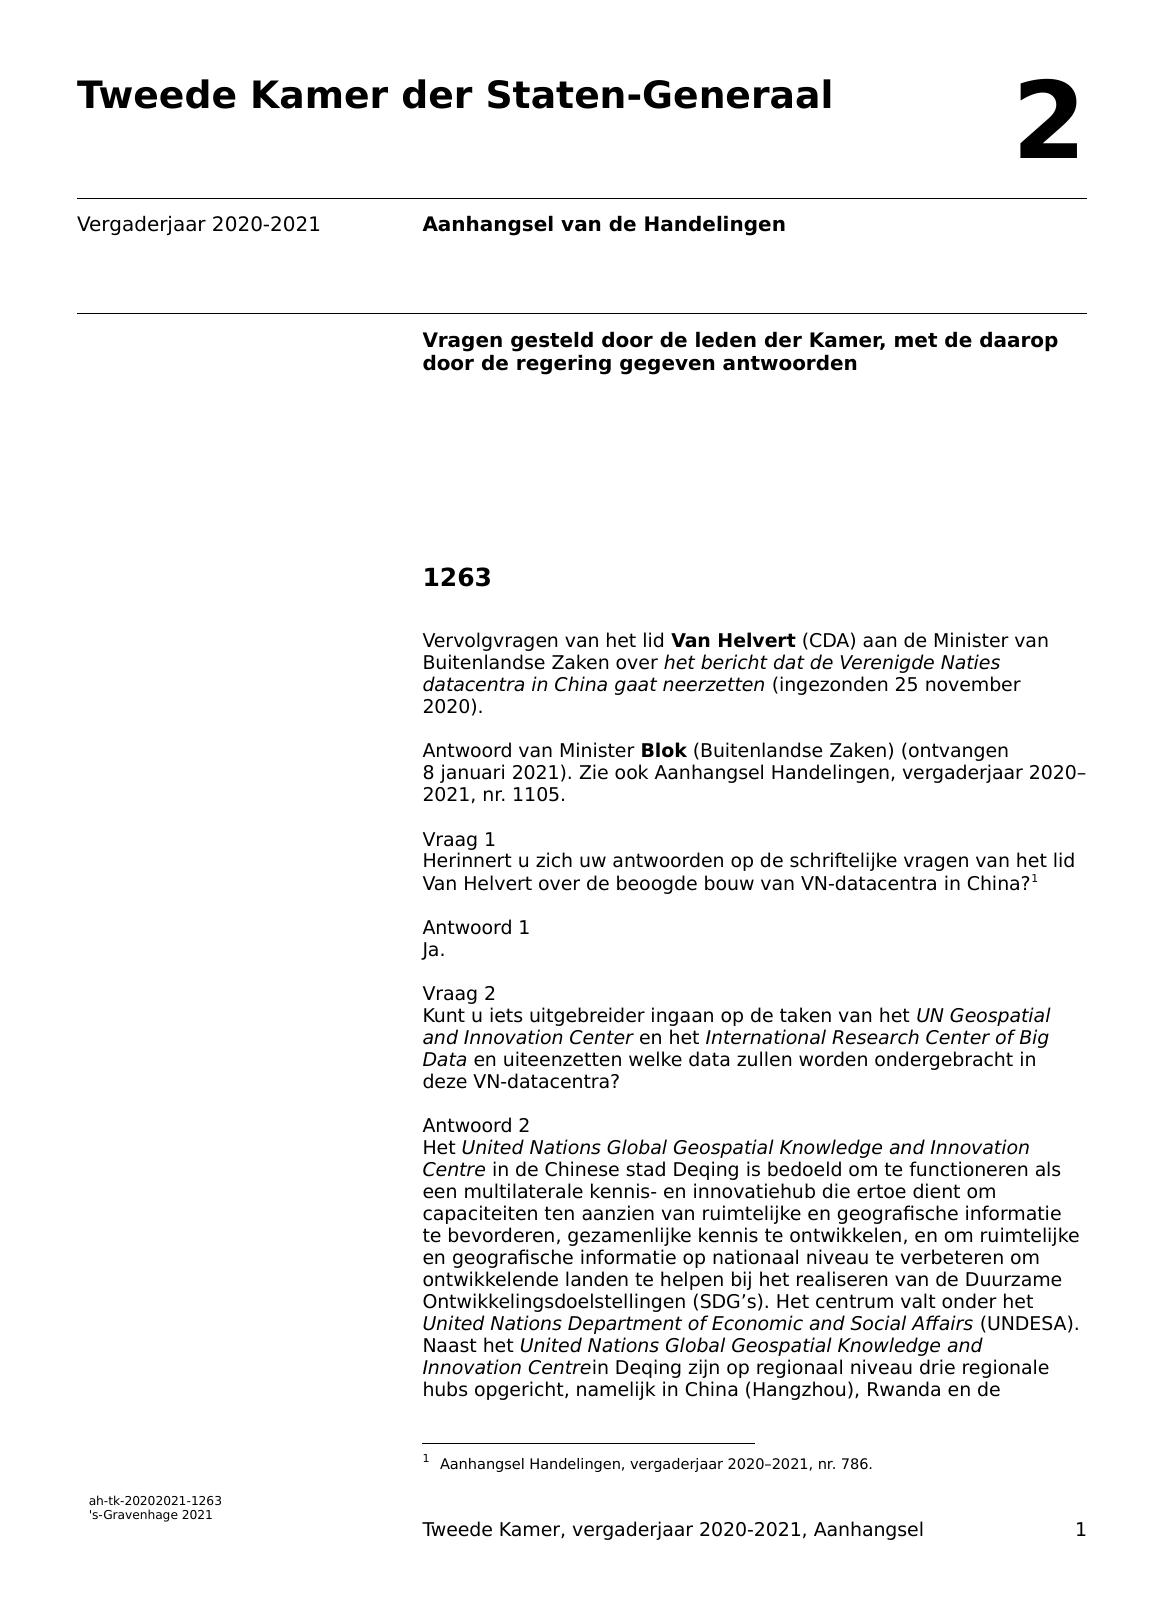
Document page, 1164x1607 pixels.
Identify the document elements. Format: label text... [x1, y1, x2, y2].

table_cell Vragen gesteld door de leden der Kamer, met de daarop door de regering gegeven antwoorden [422, 314, 1087, 375]
text Herinnert u zich uw antwoorden op de schriftelijke vragen van het lid Van Helvert over de beoogde bouw van VN-datacentra in China? [422, 850, 1087, 894]
text 's-Gravenhage 2021 [88, 1508, 323, 1522]
text Vraag 1 [422, 828, 1087, 850]
text Antwoord 2 [422, 1115, 1087, 1137]
text Naast het United Nations Global Geospatial Knowledge and Innovation Centrein Deqing zijn op regionaal niveau drie regionale hubs opgericht, namelijk in China (Hangzhou), Rwanda en de [422, 1334, 1087, 1401]
table_header Tweede Kamer der Staten-Generaal [77, 59, 886, 198]
table_cell Vergaderjaar 2020-2021 [77, 199, 422, 313]
text Vervolgvragen van het lid Van Helvert (CDA) aan de Minister van Buitenlandse Zaken over het bericht dat de Verenigde Naties datacentra in China gaat neerzetten (ingezonden 25 november 2020). [422, 630, 1087, 718]
table_header 2 [886, 59, 1087, 198]
text Vraag 2 [422, 983, 1087, 1005]
table_cell [77, 314, 422, 375]
text Aanhangsel Handelingen, vergaderjaar 2020–2021, nr. 786. [422, 1452, 1087, 1474]
text Het United Nations Global Geospatial Knowledge and Innovation Centre in de Chinese stad Deqing is bedoeld om te functioneren als een multilaterale kennis- en innovatiehub die ertoe dient om capaciteiten ten aanzien van ruimtelijke en geografische informatie te bevorderen, gezamenlijke kennis te ontwikkelen, en om ruimtelijke en geografische informatie op nationaal niveau te verbeteren om ontwikkelende landen te helpen bij het realiseren van de Duurzame Ontwikkelingsdoelstellingen (SDG’s). Het centrum valt onder het United Nations Department of Economic and Social Affairs (UNDESA). [422, 1137, 1087, 1334]
text Kunt u iets uitgebreider ingaan op de taken van het UN Geospatial and Innovation Center en het International Research Center of Big Data en uiteenzetten welke data zullen worden ondergebracht in deze VN-datacentra? [422, 1005, 1087, 1093]
text 1263 [422, 563, 1087, 592]
text ah-tk-20202021-1263 [88, 1494, 323, 1508]
text Antwoord van Minister Blok (Buitenlandse Zaken) (ontvangen 8 januari 2021). Zie ook Aanhangsel Handelingen, vergaderjaar 2020–2021, nr. 1105. [422, 740, 1087, 806]
text Antwoord 1 [422, 917, 1087, 938]
table_cell Aanhangsel van de Handelingen [422, 199, 1087, 313]
text Ja. [422, 938, 1087, 961]
